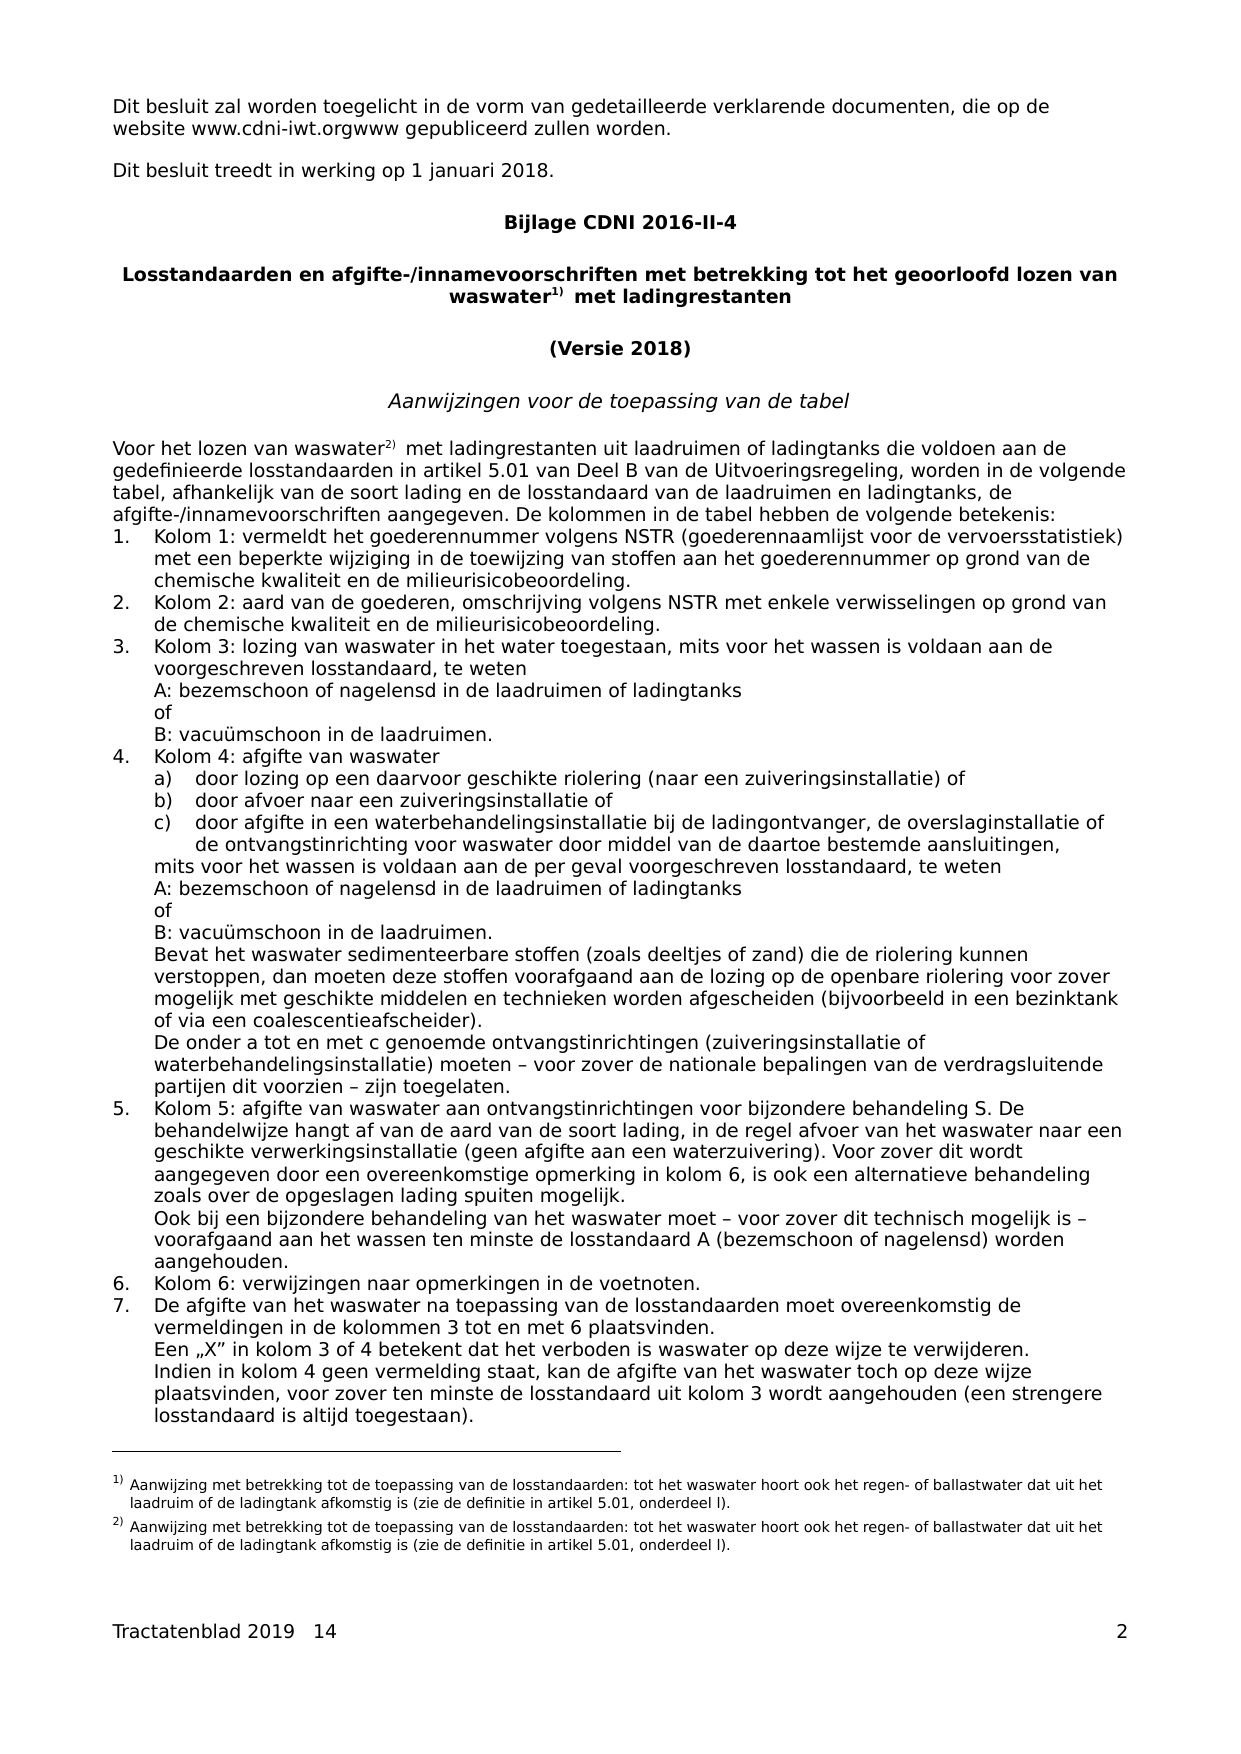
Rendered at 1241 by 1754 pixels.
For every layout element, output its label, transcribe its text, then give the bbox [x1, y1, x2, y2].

text of [153, 702, 1128, 724]
text Bevat het waswater sedimenteerbare stoffen (zoals deeltjes of zand) die de riolering kunnen verstoppen, dan moeten deze stoffen voorafgaand aan de lozing op de openbare riolering voor zover mogelijk met geschikte middelen en technieken worden afgescheiden (bijvoorbeeld in een bezinktank of via een coalescentieafscheider). [153, 944, 1128, 1032]
subtitle Bijlage CDNI 2016-II-4 [112, 212, 1128, 234]
text 3. Kolom 3: lozing van waswater in het water toegestaan, mits voor het wassen is voldaan aan de voorgeschreven losstandaard, te weten [112, 636, 1128, 680]
text A: bezemschoon of nagelensd in de laadruimen of ladingtanks [153, 680, 1128, 702]
text 6. Kolom 6: verwijzingen naar opmerkingen in de voetnoten. [112, 1273, 1128, 1295]
text 7. De afgifte van het waswater na toepassing van de losstandaarden moet overeenkomstig de vermeldingen in de kolommen 3 tot en met 6 plaatsvinden. [112, 1295, 1128, 1339]
text B: vacuümschoon in de laadruimen. [153, 922, 1128, 944]
subtitle Losstandaarden en afgifte-/innamevoorschriften met betrekking tot het geoorloofd lozen van waswater met ladingrestanten [112, 264, 1128, 308]
text Dit besluit treedt in werking op 1 januari 2018. [112, 160, 1128, 182]
text 2. Kolom 2: aard van de goederen, omschrijving volgens NSTR met enkele verwisselingen op grond van de chemische kwaliteit en de milieurisicobeoordeling. [112, 592, 1128, 636]
text mits voor het wassen is voldaan aan de per geval voorgeschreven losstandaard, te weten [153, 856, 1128, 878]
text Ook bij een bijzondere behandeling van het waswater moet – voor zover dit technisch mogelijk is – voorafgaand aan het wassen ten minste de losstandaard A (bezemschoon of nagelensd) worden aangehouden. [153, 1207, 1128, 1273]
text Dit besluit zal worden toegelicht in de vorm van gedetailleerde verklarende documenten, die op de website www.cdni-iwt.orgwww gepubliceerd zullen worden. [112, 96, 1128, 140]
text 1. Kolom 1: vermeldt het goederennummer volgens NSTR (goederennaamlijst voor de vervoersstatistiek) met een beperkte wijziging in de toewijzing van stoffen aan het goederennummer op grond van de chemische kwaliteit en de milieurisicobeoordeling. [112, 526, 1128, 592]
text Een „X” in kolom 3 of 4 betekent dat het verboden is waswater op deze wijze te verwijderen. [153, 1339, 1128, 1361]
subtitle (Versie 2018) [112, 338, 1128, 360]
text Aanwijzing met betrekking tot de toepassing van de losstandaarden: tot het waswater hoort ook het regen- of ballastwater dat uit het laadruim of de ladingtank afkomstig is (zie de definitie in artikel 5.01, onderdeel l). [112, 1473, 1128, 1512]
text 5. Kolom 5: afgifte van waswater aan ontvangstinrichtingen voor bijzondere behandeling S. De behandelwijze hangt af van de aard van de soort lading, in de regel afvoer van het waswater naar een geschikte verwerkingsinstallatie (geen afgifte aan een waterzuivering). Voor zover dit wordt aangegeven door een overeenkomstige opmerking in kolom 6, is ook een alternatieve behandeling zoals over de opgeslagen lading spuiten mogelijk. [112, 1097, 1128, 1207]
subtitle Aanwijzingen voor de toepassing van de tabel [112, 390, 1128, 413]
text Aanwijzing met betrekking tot de toepassing van de losstandaarden: tot het waswater hoort ook het regen- of ballastwater dat uit het laadruim of de ladingtank afkomstig is (zie de definitie in artikel 5.01, onderdeel l). [112, 1515, 1128, 1554]
text Indien in kolom 4 geen vermelding staat, kan de afgifte van het waswater toch op deze wijze plaatsvinden, voor zover ten minste de losstandaard uit kolom 3 wordt aangehouden (een strengere losstandaard is altijd toegestaan). [153, 1361, 1128, 1427]
text A: bezemschoon of nagelensd in de laadruimen of ladingtanks [153, 878, 1128, 900]
text a) door lozing op een daarvoor geschikte riolering (naar een zuiveringsinstallatie) of [153, 768, 1128, 790]
text B: vacuümschoon in de laadruimen. [153, 724, 1128, 746]
text of [153, 900, 1128, 922]
text c) door afgifte in een waterbehandelingsinstallatie bij de ladingontvanger, de overslaginstallatie of de ontvangstinrichting voor waswater door middel van de daartoe bestemde aansluitingen, [153, 812, 1128, 856]
text b) door afvoer naar een zuiveringsinstallatie of [153, 790, 1128, 812]
text Voor het lozen van waswater met ladingrestanten uit laadruimen of ladingtanks die voldoen aan de gedefinieerde losstandaarden in artikel 5.01 van Deel B van de Uitvoeringsregeling, worden in de volgende tabel, afhankelijk van de soort lading en de losstandaard van de laadruimen en ladingtanks, de afgifte-/innamevoorschriften aangegeven. De kolommen in de tabel hebben de volgende betekenis: [112, 438, 1128, 526]
text 4. Kolom 4: afgifte van waswater [112, 746, 1128, 768]
text De onder a tot en met c genoemde ontvangstinrichtingen (zuiveringsinstallatie of waterbehandelingsinstallatie) moeten – voor zover de nationale bepalingen van de verdragsluitende partijen dit voorzien – zijn toegelaten. [153, 1032, 1128, 1097]
